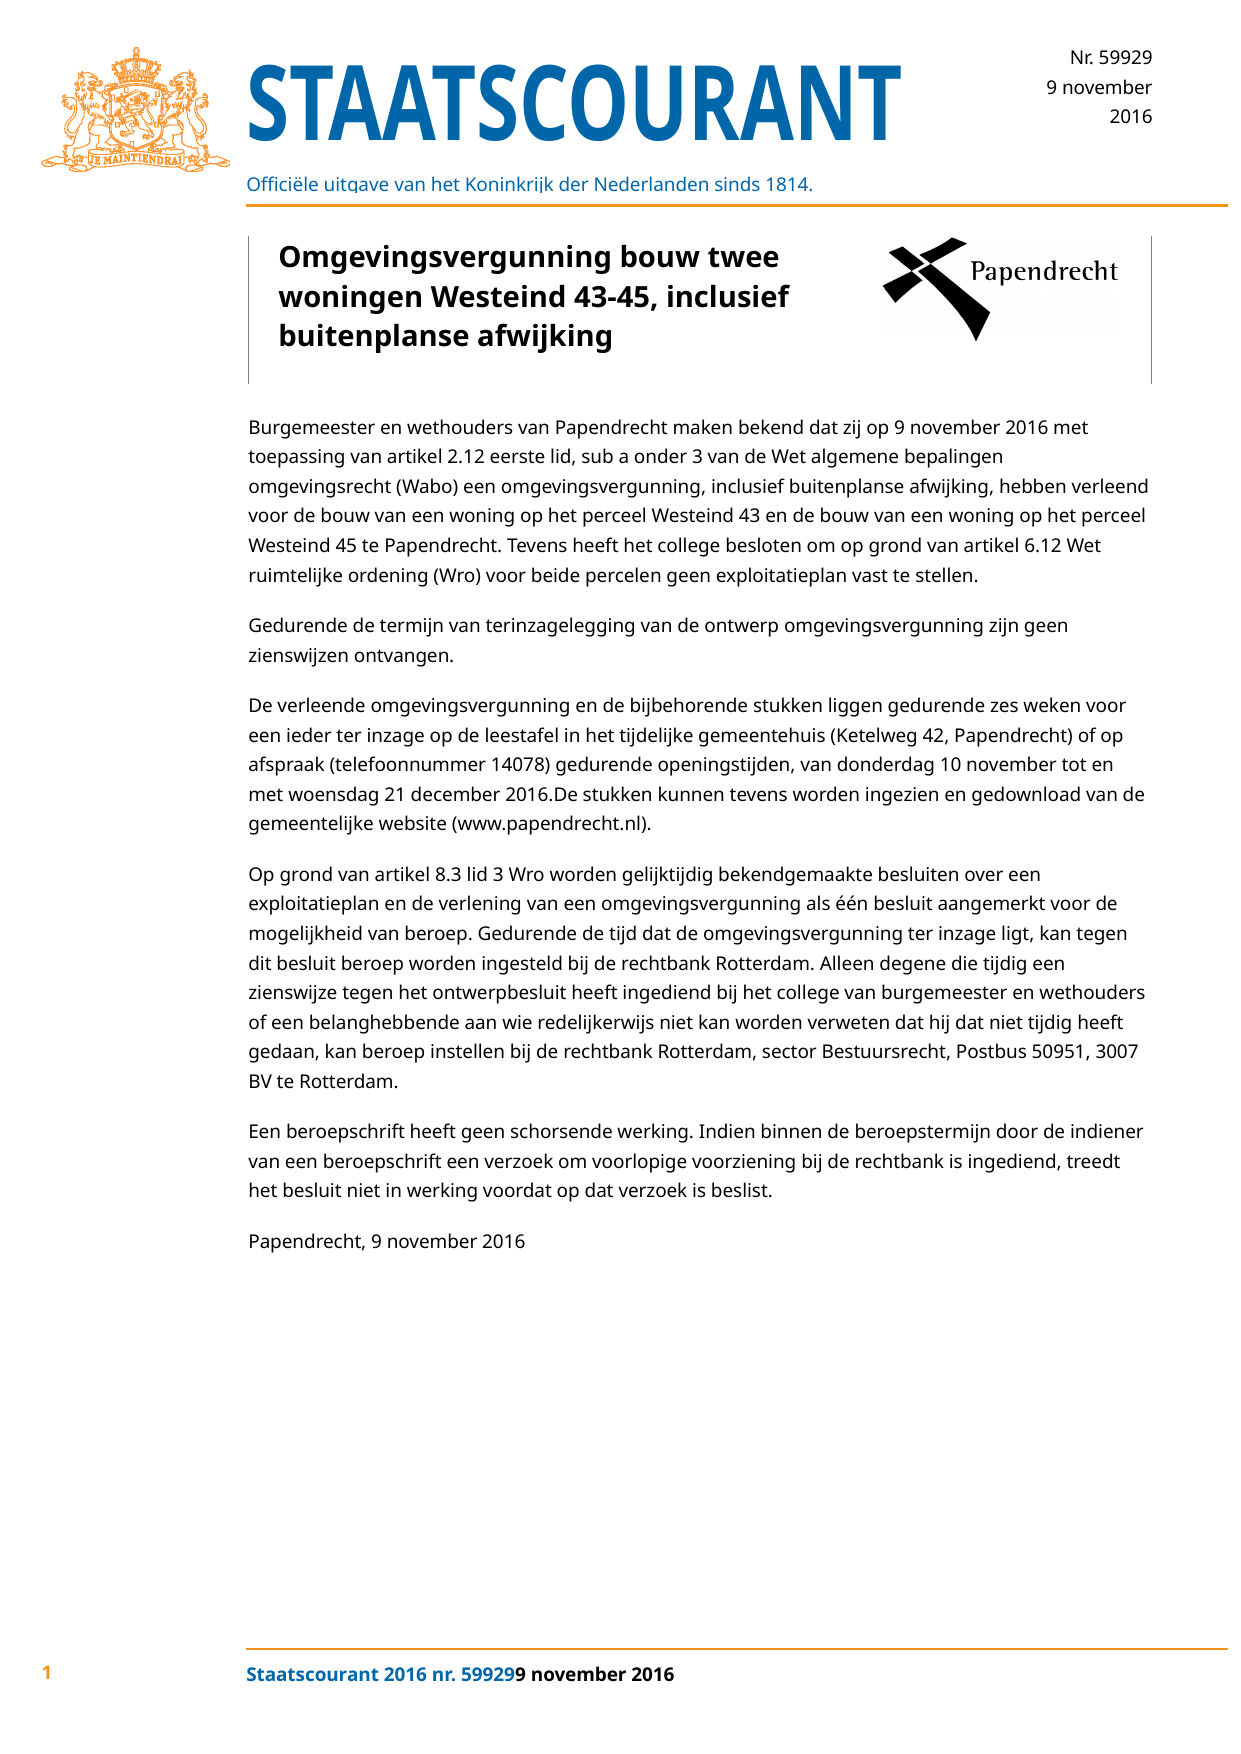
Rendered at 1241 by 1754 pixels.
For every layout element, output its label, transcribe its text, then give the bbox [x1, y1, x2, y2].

text Een beroepschrift heeft geen schorsende werking. Indien binnen de beroepstermijn door de indiener van een beroepschrift een verzoek om voorlopige voorziening bij de rechtbank is ingediend, treedt het besluit niet in werking voordat op dat verzoek is beslist. [248, 1118, 1152, 1203]
text Burgemeester en wethouders van Papendrecht maken bekend dat zij op 9 november 2016 met toepassing van artikel 2.12 eerste lid, sub a onder 3 van de Wet algemene bepalingen omgevingsrecht (Wabo) een omgevingsvergunning, inclusief buitenplanse afwijking, hebben verleend voor de bouw van een woning op het perceel Westeind 43 en de bouw van een woning op het perceel Westeind 45 te Papendrecht. Tevens heeft het college besloten om op grond van artikel 6.12 Wet ruimtelijke ordening (Wro) voor beide percelen geen exploitatieplan vast te stellen. [248, 414, 1152, 588]
table_header Omgevingsvergunning bouw twee woningen Westeind 43-45, inclusief buitenplanse afwijking [249, 236, 850, 384]
picture [882, 236, 1119, 342]
table_header [850, 236, 1151, 384]
picture [41, 47, 231, 172]
text Op grond van artikel 8.3 lid 3 Wro worden gelijktijdig bekendgemaakte besluiten over een exploitatieplan en de verlening van een omgevingsvergunning als één besluit aangemerkt voor de mogelijkheid van beroep. Gedurende de tijd dat de omgevingsvergunning ter inzage ligt, kan tegen dit besluit beroep worden ingesteld bij de rechtbank Rotterdam. Alleen degene die tijdig een zienswijze tegen het ontwerpbesluit heeft ingediend bij het college van burgemeester en wethouders of een belanghebbende aan wie redelijkerwijs niet kan worden verweten dat hij dat niet tijdig heeft gedaan, kan beroep instellen bij de rechtbank Rotterdam, sector Bestuursrecht, Postbus 50951, 3007 BV te Rotterdam. [248, 861, 1152, 1094]
text Gedurende de termijn van terinzagelegging van de ontwerp omgevingsvergunning zijn geen zienswijzen ontvangen. [248, 612, 1152, 668]
text Papendrecht, 9 november 2016 [248, 1228, 1152, 1254]
text De verleende omgevingsvergunning en de bijbehorende stukken liggen gedurende zes weken voor een ieder ter inzage op de leestafel in het tijdelijke gemeentehuis (Ketelweg 42, Papendrecht) of op afspraak (telefoonnummer 14078) gedurende openingstijden, van donderdag 10 november tot en met woensdag 21 december 2016.De stukken kunnen tevens worden ingezien en gedownload van de gemeentelijke website (www.papendrecht.nl). [248, 692, 1152, 836]
